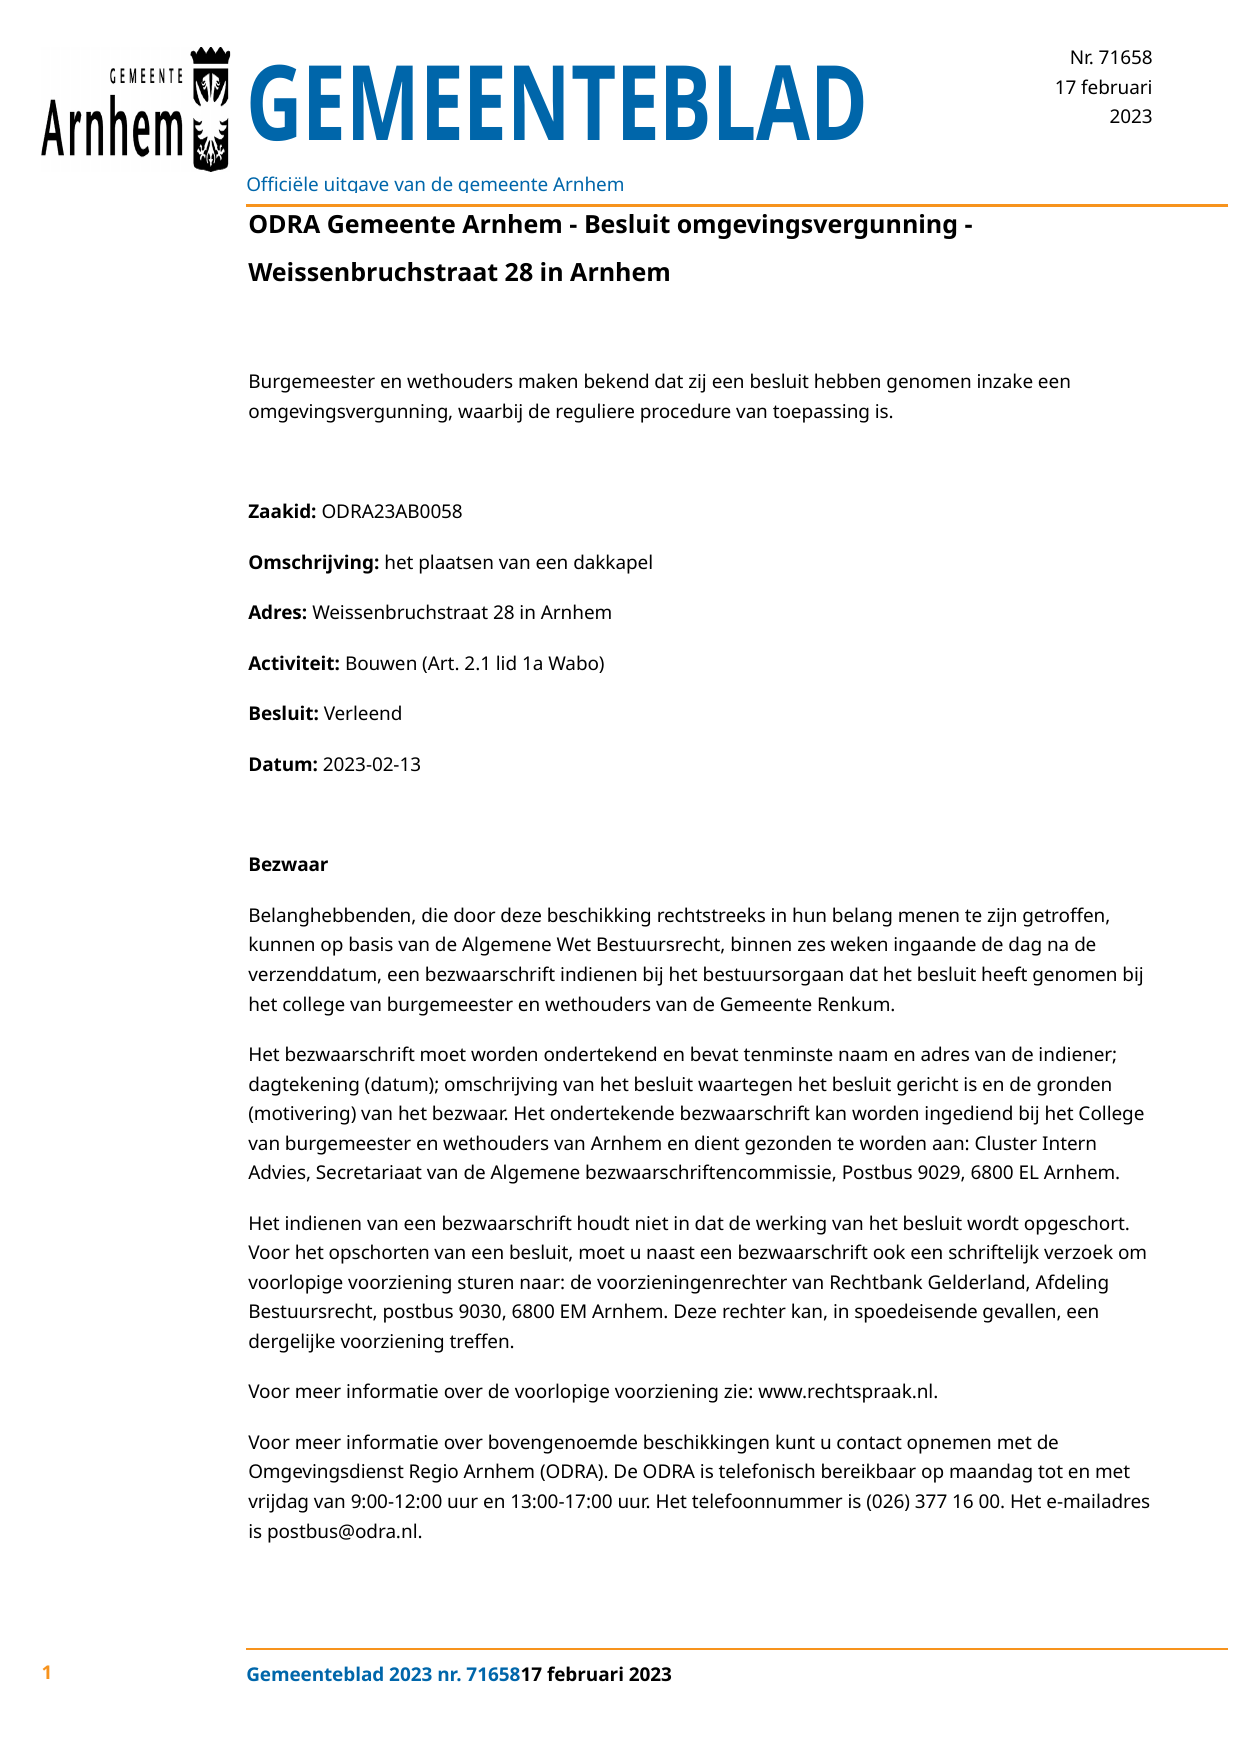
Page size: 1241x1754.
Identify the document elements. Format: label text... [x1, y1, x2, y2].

text Het indienen van een bezwaarschrift houdt niet in dat de werking van het besluit wordt opgeschort. Voor het opschorten van een besluit, moet u naast een bezwaarschrift ook een schriftelijk verzoek om voorlopige voorziening sturen naar: de voorzieningenrechter van Rechtbank Gelderland, Afdeling Bestuursrecht, postbus 9030, 6800 EM Arnhem. Deze rechter kan, in spoedeisende gevallen, een dergelijke voorziening treffen. [248, 1210, 1152, 1354]
text Voor meer informatie over bovengenoemde beschikkingen kunt u contact opnemen met de Omgevingsdienst Regio Arnhem (ODRA). De ODRA is telefonisch bereikbaar op maandag tot en met vrijdag van 9:00-12:00 uur en 13:00-17:00 uur. Het telefoonnummer is (026) 377 16 00. Het e-mailadres is postbus@odra.nl. [248, 1429, 1152, 1544]
text Het bezwaarschrift moet worden ondertekend en bevat tenminste naam en adres van de indiener; dagtekening (datum); omschrijving van het besluit waartegen het besluit gericht is en de gronden (motivering) van het bezwaar. Het ondertekende bezwaarschrift kan worden ingediend bij het College van burgemeester en wethouders van Arnhem en dient gezonden te worden aan: Cluster Intern Advies, Secretariaat van de Algemene bezwaarschriftencommissie, Postbus 9029, 6800 EL Arnhem. [248, 1041, 1152, 1185]
text Zaakid: ODRA23AB0058 [248, 499, 1152, 524]
text Burgemeester en wethouders maken bekend dat zij een besluit hebben genomen inzake een omgevingsvergunning, waarbij de reguliere procedure van toepassing is. [248, 368, 1152, 424]
text Adres: Weissenbruchstraat 28 in Arnhem [248, 599, 1152, 625]
text ODRA Gemeente Arnhem - Besluit omgevingsvergunning - Weissenbruchstraat 28 in Arnhem [248, 207, 1152, 288]
text Besluit: Verleend [248, 700, 1152, 726]
text Voor meer informatie over de voorlopige voorziening zie: www.rechtspraak.nl. [248, 1379, 1152, 1404]
text Omschrijving: het plaatsen van een dakkapel [248, 549, 1152, 575]
picture [41, 47, 231, 172]
text Datum: 2023-02-13 [248, 751, 1152, 777]
text Activiteit: Bouwen (Art. 2.1 lid 1a Wabo) [248, 650, 1152, 676]
text Belanghebbenden, die door deze beschikking rechtstreeks in hun belang menen te zijn getroffen, kunnen op basis van de Algemene Wet Bestuursrecht, binnen zes weken ingaande de dag na de verzenddatum, een bezwaarschrift indienen bij het bestuursorgaan dat het besluit heeft genomen bij het college van burgemeester en wethouders van de Gemeente Renkum. [248, 902, 1152, 1017]
text Bezwaar [248, 852, 1152, 877]
